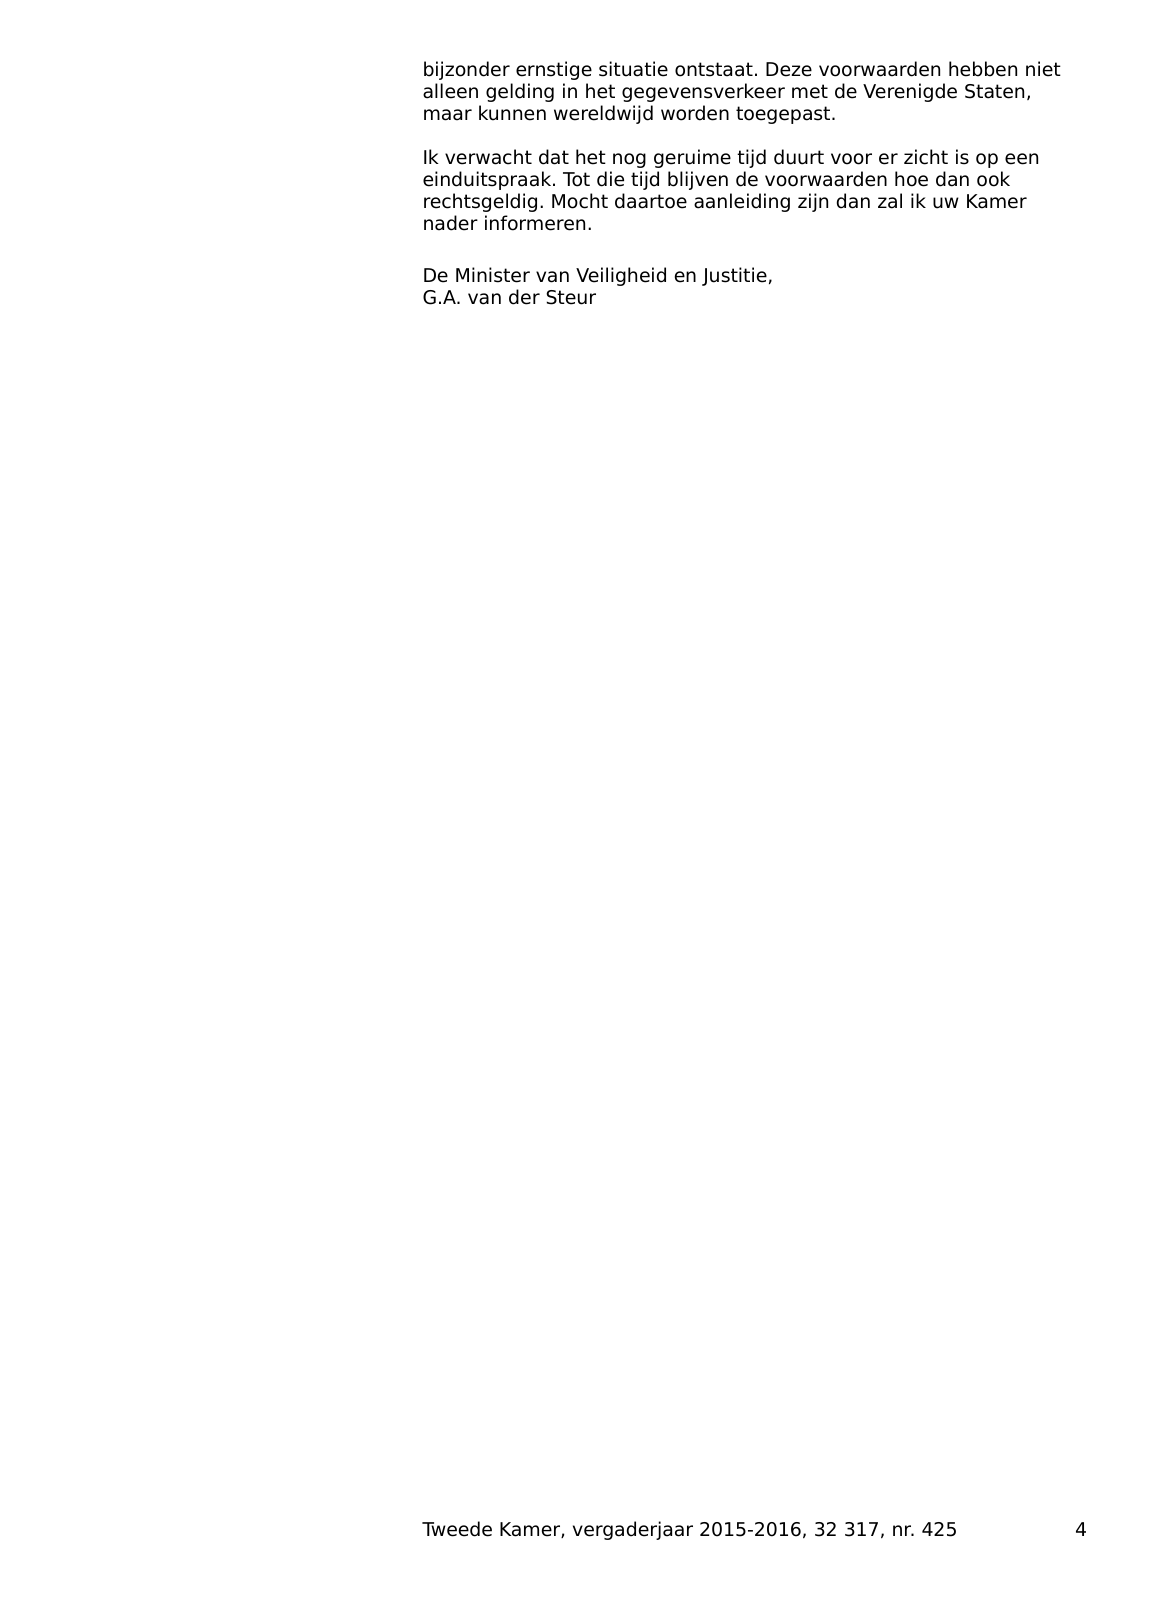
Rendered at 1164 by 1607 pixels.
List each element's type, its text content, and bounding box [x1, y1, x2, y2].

text Ik verwacht dat het nog geruime tijd duurt voor er zicht is op een einduitspraak. Tot die tijd blijven de voorwaarden hoe dan ook rechtsgeldig. Mocht daartoe aanleiding zijn dan zal ik uw Kamer nader informeren. [422, 147, 1087, 235]
text bijzonder ernstige situatie ontstaat. Deze voorwaarden hebben niet alleen gelding in het gegevensverkeer met de Verenigde Staten, maar kunnen wereldwijd worden toegepast. [422, 59, 1087, 125]
text De Minister van Veiligheid en Justitie, G.A. van der Steur [422, 265, 1087, 309]
